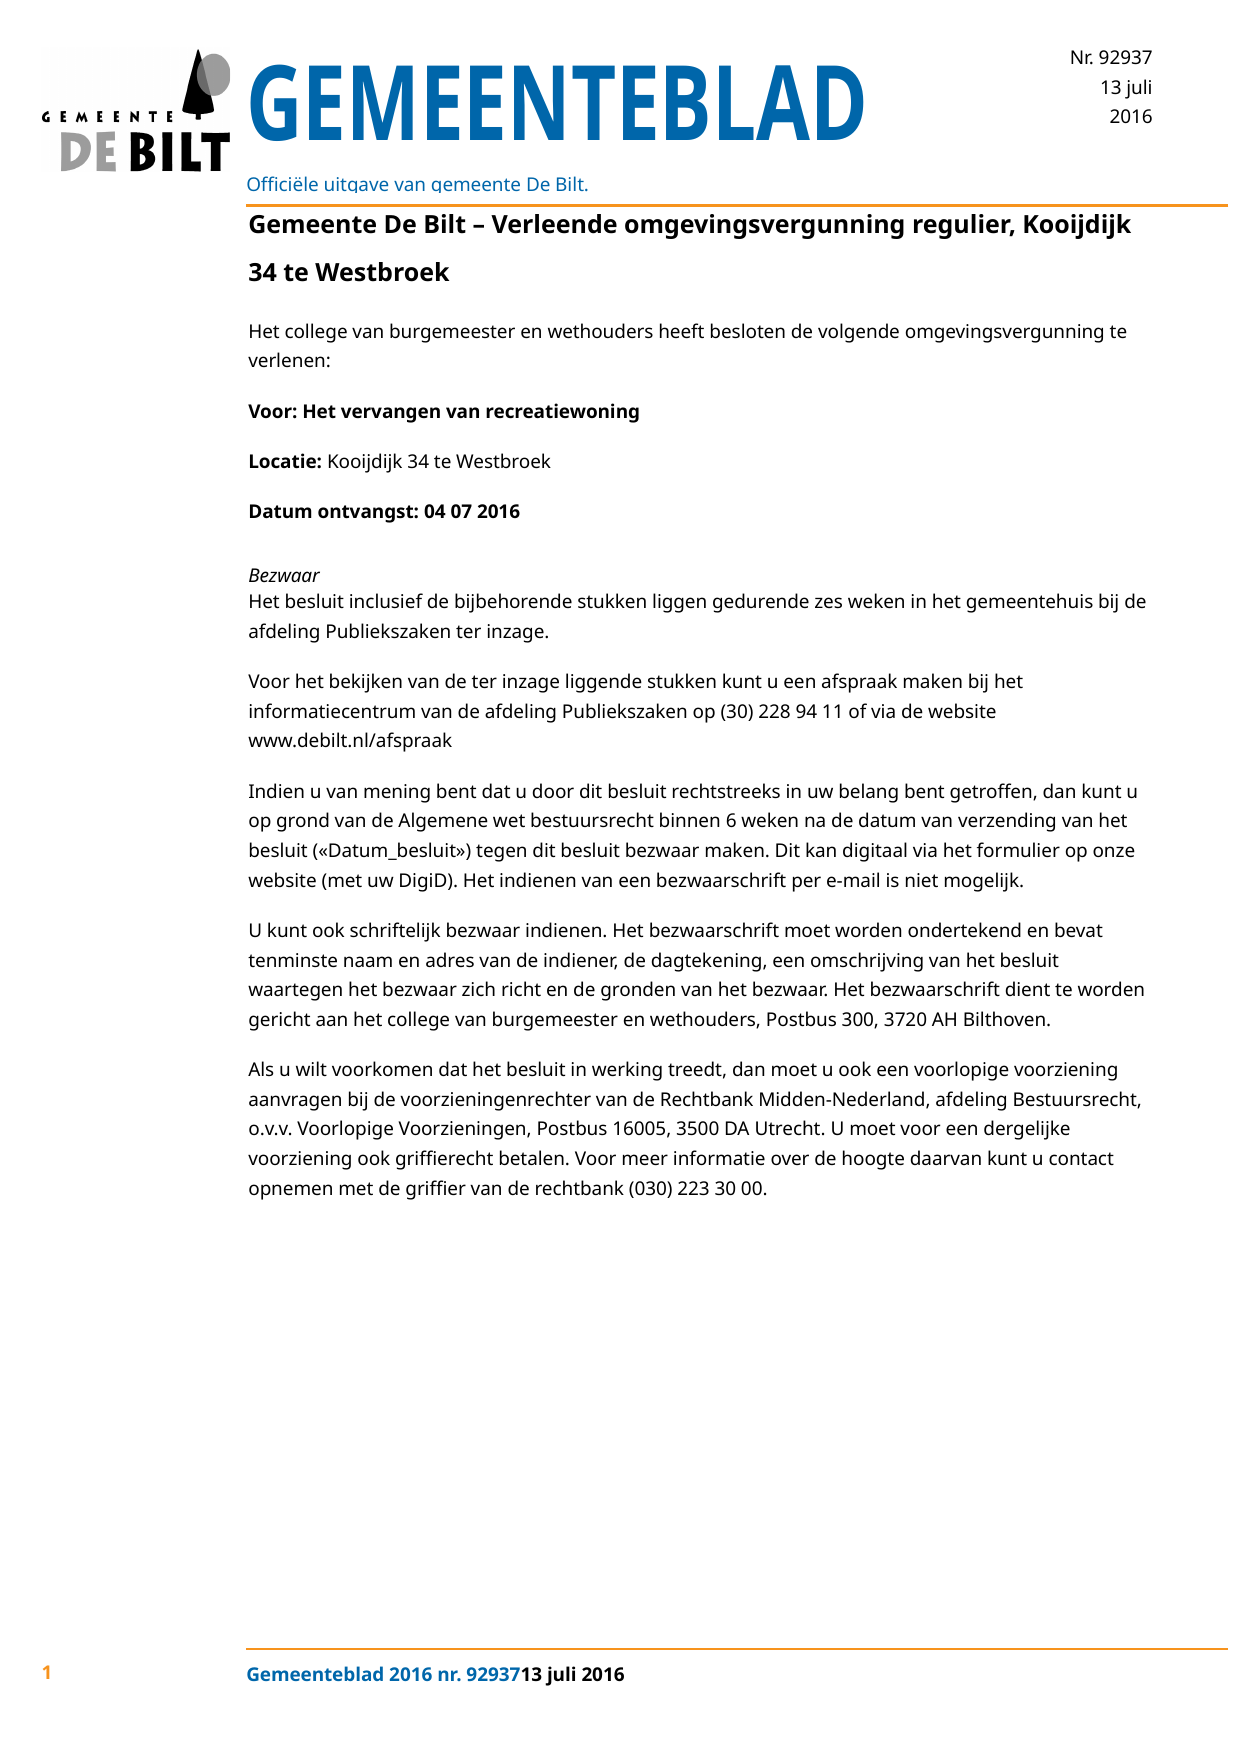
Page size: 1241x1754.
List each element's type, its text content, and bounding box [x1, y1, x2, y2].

picture [41, 47, 231, 172]
text Datum ontvangst: 04 07 2016 [248, 499, 1152, 524]
text Voor: Het vervangen van recreatiewoning [248, 398, 1152, 424]
text Locatie: Kooijdijk 34 te Westbroek [248, 448, 1152, 474]
text Indien u van mening bent dat u door dit besluit rechtstreeks in uw belang bent getroffen, dan kunt u op grond van de Algemene wet bestuursrecht binnen 6 weken na de datum van verzending van het besluit («Datum_besluit») tegen dit besluit bezwaar maken. Dit kan digitaal via het formulier op onze website (met uw DigiD). Het indienen van een bezwaarschrift per e-mail is niet mogelijk. [248, 778, 1152, 892]
text Het besluit inclusief de bijbehorende stukken liggen gedurende zes weken in het gemeentehuis bij de afdeling Publiekszaken ter inzage. [248, 588, 1152, 644]
text Het college van burgemeester en wethouders heeft besloten de volgende omgevingsvergunning te verlenen: [248, 318, 1152, 373]
text U kunt ook schriftelijk bezwaar indienen. Het bezwaarschrift moet worden ondertekend en bevat tenminste naam en adres van de indiener, de dagtekening, een omschrijving van het besluit waartegen het bezwaar zich richt en de gronden van het bezwaar. Het bezwaarschrift dient te worden gericht aan het college van burgemeester en wethouders, Postbus 300, 3720 AH Bilthoven. [248, 917, 1152, 1032]
text Voor het bekijken van de ter inzage liggende stukken kunt u een afspraak maken bij het informatiecentrum van de afdeling Publiekszaken op (30) 228 94 11 of via de website www.debilt.nl/afspraak [248, 668, 1152, 753]
text Als u wilt voorkomen dat het besluit in werking treedt, dan moet u ook een voorlopige voorziening aanvragen bij de voorzieningenrechter van de Rechtbank Midden-Nederland, afdeling Bestuursrecht, o.v.v. Voorlopige Voorzieningen, Postbus 16005, 3500 DA Utrecht. U moet voor een dergelijke voorziening ook griffierecht betalen. Voor meer informatie over de hoogte daarvan kunt u contact opnemen met de griffier van de rechtbank (030) 223 30 00. [248, 1056, 1152, 1200]
text Bezwaar [248, 563, 1152, 588]
text Gemeente De Bilt – Verleende omgevingsvergunning regulier, Kooijdijk 34 te Westbroek [248, 207, 1152, 288]
